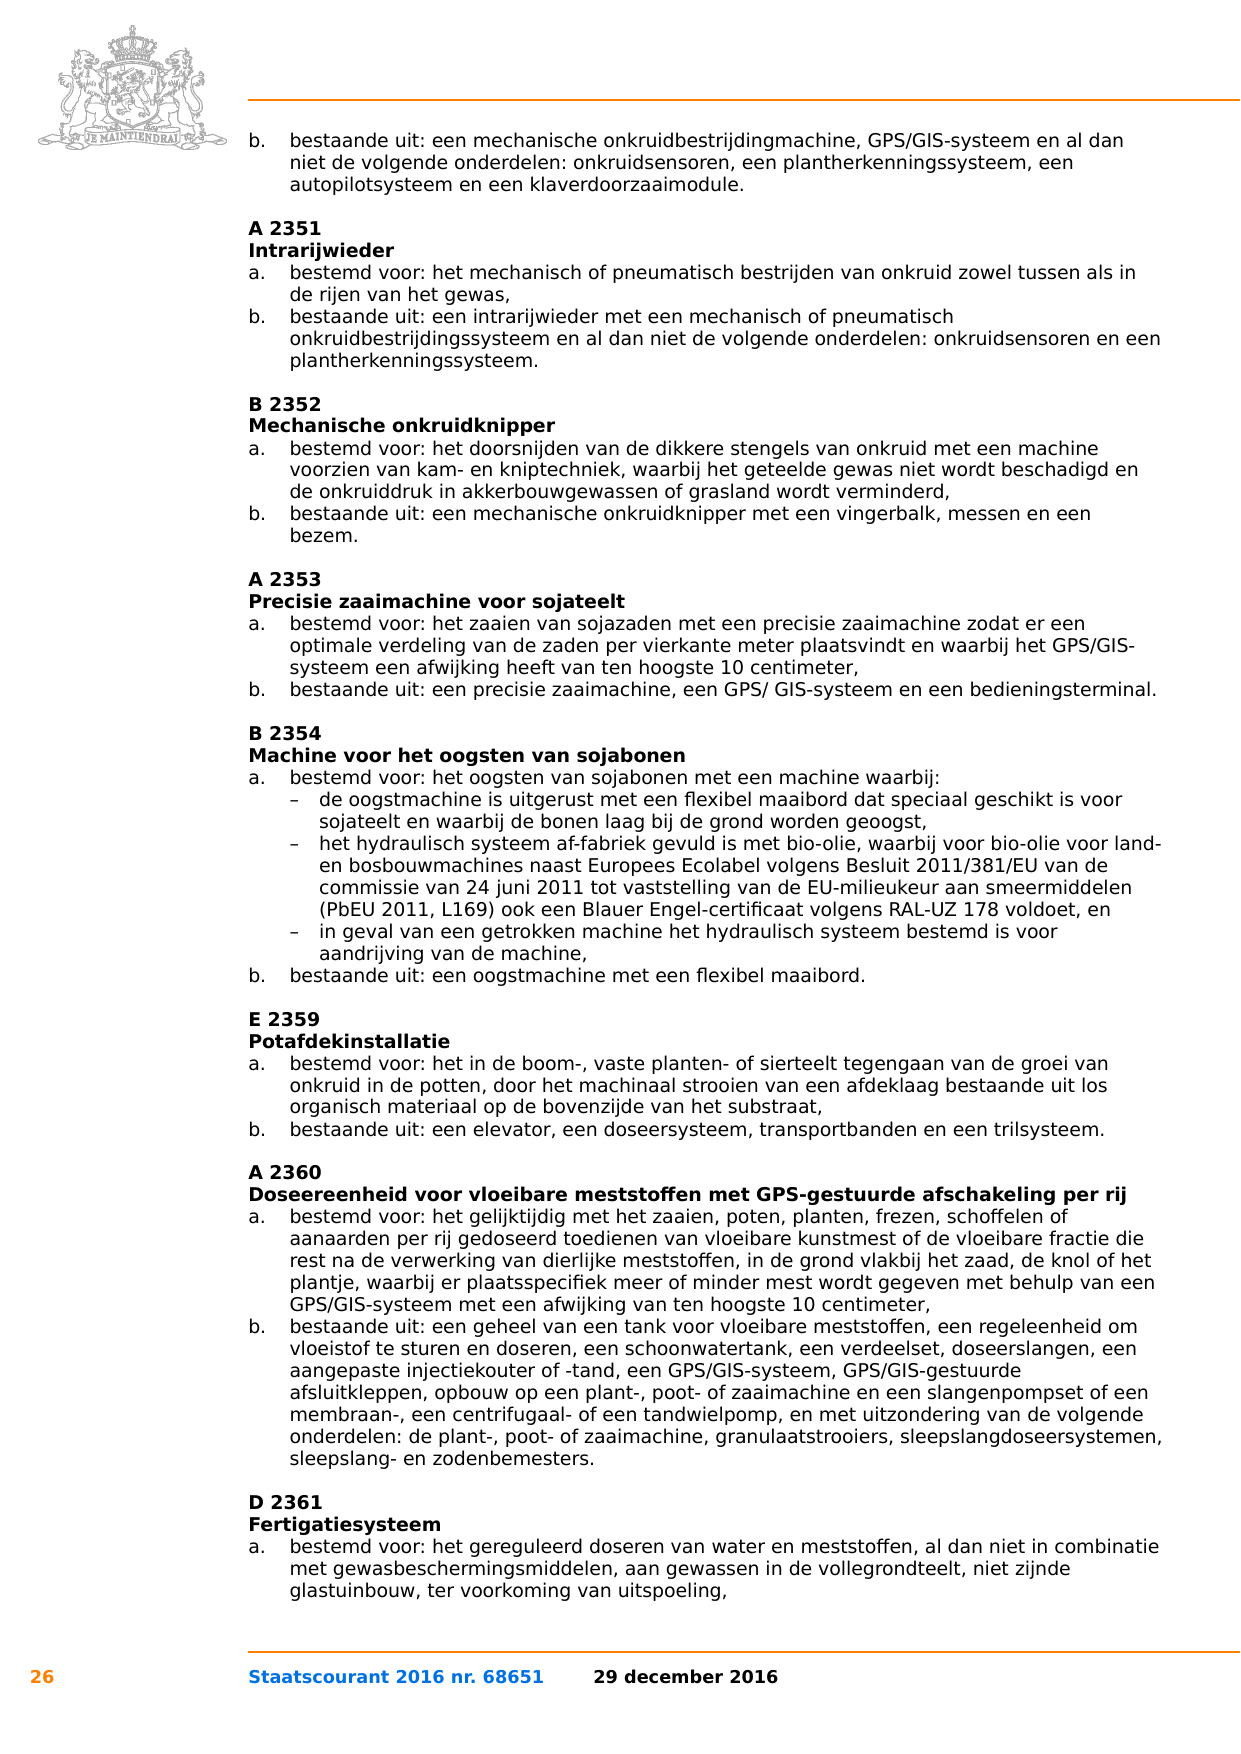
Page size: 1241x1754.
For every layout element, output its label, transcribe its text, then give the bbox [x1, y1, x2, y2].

text E 2359 [248, 1008, 1163, 1031]
text – het hydraulisch systeem af-fabriek gevuld is met bio-olie, waarbij voor bio-olie voor land- en bosbouwmachines naast Europees Ecolabel volgens Besluit 2011/381/EU van de commissie van 24 juni 2011 tot vaststelling van de EU-milieukeur aan smeermiddelen (PbEU 2011, L169) ook een Blauer Engel-certificaat volgens RAL-UZ 178 voldoet, en [289, 833, 1163, 921]
text b. bestaande uit: een geheel van een tank voor vloeibare meststoffen, een regeleenheid om vloeistof te sturen en doseren, een schoonwatertank, een verdeelset, doseerslangen, een aangepaste injectiekouter of -tand, een GPS/GIS-systeem, GPS/GIS-gestuurde afsluitkleppen, opbouw op een plant-, poot- of zaaimachine en een slangenpompset of een membraan-, een centrifugaal- of een tandwielpomp, en met uitzondering van de volgende onderdelen: de plant-, poot- of zaaimachine, granulaatstrooiers, sleepslangdoseersystemen, sleepslang- en zodenbemesters. [248, 1316, 1163, 1470]
text a. bestemd voor: het gelijktijdig met het zaaien, poten, planten, frezen, schoffelen of aanaarden per rij gedoseerd toedienen van vloeibare kunstmest of de vloeibare fractie die rest na de verwerking van dierlijke meststoffen, in de grond vlakbij het zaad, de knol of het plantje, waarbij er plaatsspecifiek meer of minder mest wordt gegeven met behulp van een GPS/GIS-systeem met een afwijking van ten hoogste 10 centimeter, [248, 1206, 1163, 1316]
text – de oogstmachine is uitgerust met een flexibel maaibord dat speciaal geschikt is voor sojateelt en waarbij de bonen laag bij de grond worden geoogst, [289, 789, 1163, 833]
picture [38, 25, 227, 150]
text Precisie zaaimachine voor sojateelt [248, 591, 1163, 613]
text a. bestemd voor: het doorsnijden van de dikkere stengels van onkruid met een machine voorzien van kam- en kniptechniek, waarbij het geteelde gewas niet wordt beschadigd en de onkruiddruk in akkerbouwgewassen of grasland wordt verminderd, [248, 437, 1163, 503]
text a. bestemd voor: het gereguleerd doseren van water en meststoffen, al dan niet in combinatie met gewasbeschermingsmiddelen, aan gewassen in de vollegrondteelt, niet zijnde glastuinbouw, ter voorkoming van uitspoeling, [248, 1536, 1163, 1602]
text b. bestaande uit: een precisie zaaimachine, een GPS/ GIS-systeem en een bedieningsterminal. [248, 679, 1163, 701]
text Machine voor het oogsten van sojabonen [248, 745, 1163, 767]
text A 2360 [248, 1162, 1163, 1184]
text A 2353 [248, 569, 1163, 591]
text b. bestaande uit: een elevator, een doseersysteem, transportbanden en een trilsysteem. [248, 1118, 1163, 1140]
text a. bestemd voor: het zaaien van sojazaden met een precisie zaaimachine zodat er een optimale verdeling van de zaden per vierkante meter plaatsvindt en waarbij het GPS/GIS-systeem een afwijking heeft van ten hoogste 10 centimeter, [248, 613, 1163, 679]
text B 2354 [248, 723, 1163, 745]
text Fertigatiesysteem [248, 1514, 1163, 1536]
text – in geval van een getrokken machine het hydraulisch systeem bestemd is voor aandrijving van de machine, [289, 921, 1163, 965]
text b. bestaande uit: een intrarijwieder met een mechanisch of pneumatisch onkruidbestrijdingssysteem en al dan niet de volgende onderdelen: onkruidsensoren en een plantherkenningssysteem. [248, 306, 1163, 372]
text D 2361 [248, 1492, 1163, 1514]
text b. bestaande uit: een mechanische onkruidbestrijdingmachine, GPS/GIS-systeem en al dan niet de volgende onderdelen: onkruidsensoren, een plantherkenningssysteem, een autopilotsysteem en een klaverdoorzaaimodule. [248, 130, 1163, 196]
text Doseereenheid voor vloeibare meststoffen met GPS-gestuurde afschakeling per rij [248, 1184, 1163, 1206]
text Intrarijwieder [248, 240, 1163, 262]
text b. bestaande uit: een mechanische onkruidknipper met een vingerbalk, messen en een bezem. [248, 503, 1163, 547]
text b. bestaande uit: een oogstmachine met een flexibel maaibord. [248, 965, 1163, 987]
text A 2351 [248, 218, 1163, 240]
text B 2352 [248, 393, 1163, 415]
text Mechanische onkruidknipper [248, 415, 1163, 437]
text a. bestemd voor: het mechanisch of pneumatisch bestrijden van onkruid zowel tussen als in de rijen van het gewas, [248, 262, 1163, 306]
text Potafdekinstallatie [248, 1031, 1163, 1052]
text a. bestemd voor: het in de boom-, vaste planten- of sierteelt tegengaan van de groei van onkruid in de potten, door het machinaal strooien van een afdeklaag bestaande uit los organisch materiaal op de bovenzijde van het substraat, [248, 1052, 1163, 1118]
text a. bestemd voor: het oogsten van sojabonen met een machine waarbij: [248, 767, 1163, 789]
